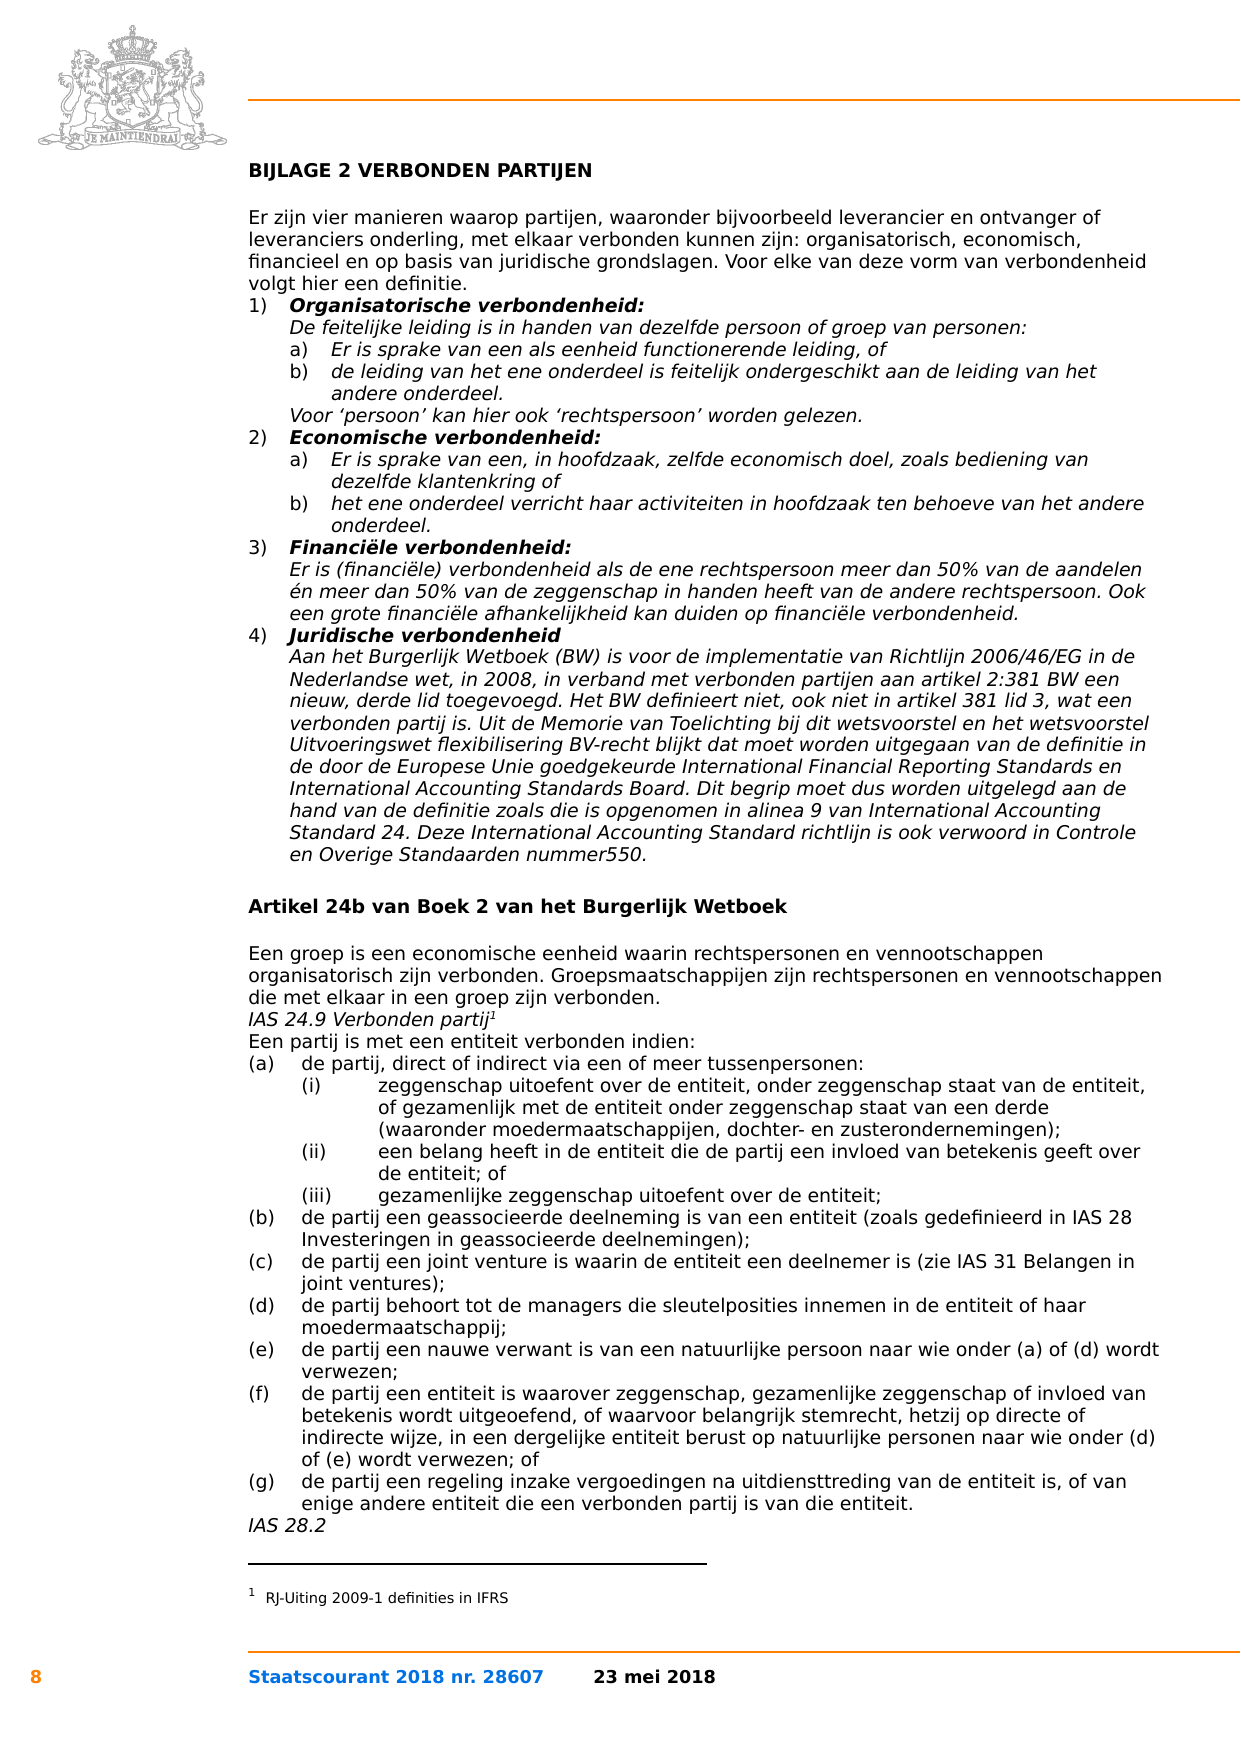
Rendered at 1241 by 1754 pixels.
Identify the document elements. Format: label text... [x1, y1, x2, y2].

text (a) de partij, direct of indirect via een of meer tussenpersonen: [248, 1053, 1163, 1075]
subtitle Artikel 24b van Boek 2 van het Burgerlijk Wetboek [248, 896, 1163, 918]
text Er is (financiële) verbondenheid als de ene rechtspersoon meer dan 50% van de aandelen én meer dan 50% van de zeggenschap in handen heeft van de andere rechtspersoon. Ook een grote financiële afhankelijkheid kan duiden op financiële verbondenheid. [289, 558, 1163, 624]
text Voor ‘persoon’ kan hier ook ‘rechtspersoon’ worden gelezen. [289, 405, 1163, 427]
text (c) de partij een joint venture is waarin de entiteit een deelnemer is (zie IAS 31 Belangen in joint ventures); [248, 1251, 1163, 1295]
text (iii) gezamenlijke zeggenschap uitoefent over de entiteit; [301, 1185, 1163, 1207]
text (d) de partij behoort tot de managers die sleutelposities innemen in de entiteit of haar moedermaatschappij; [248, 1295, 1163, 1339]
subtitle BIJLAGE 2 VERBONDEN PARTIJEN [248, 160, 1163, 182]
text b) het ene onderdeel verricht haar activiteiten in hoofdzaak ten behoeve van het andere onderdeel. [289, 493, 1163, 537]
text (ii) een belang heeft in de entiteit die de partij een invloed van betekenis geeft over de entiteit; of [301, 1141, 1163, 1185]
text 4) Juridische verbondenheid [248, 624, 1163, 646]
text Een groep is een economische eenheid waarin rechtspersonen en vennootschappen organisatorisch zijn verbonden. Groepsmaatschappijen zijn rechtspersonen en vennootschappen die met elkaar in een groep zijn verbonden. [248, 943, 1163, 1009]
text IAS 24.9 Verbonden partij [248, 1009, 1163, 1031]
text (i) zeggenschap uitoefent over de entiteit, onder zeggenschap staat van de entiteit, of gezamenlijk met de entiteit onder zeggenschap staat van een derde (waaronder moedermaatschappijen, dochter- en zusterondernemingen); [301, 1075, 1163, 1141]
text 2) Economische verbondenheid: [248, 427, 1163, 449]
text (f) de partij een entiteit is waarover zeggenschap, gezamenlijke zeggenschap of invloed van betekenis wordt uitgeoefend, of waarvoor belangrijk stemrecht, hetzij op directe of indirecte wijze, in een dergelijke entiteit berust op natuurlijke personen naar wie onder (d) of (e) wordt verwezen; of [248, 1383, 1163, 1471]
text De feitelijke leiding is in handen van dezelfde persoon of groep van personen: [289, 317, 1163, 339]
text 1) Organisatorische verbondenheid: [248, 295, 1163, 317]
text 3) Financiële verbondenheid: [248, 537, 1163, 558]
text IAS 28.2 [248, 1515, 1163, 1537]
text b) de leiding van het ene onderdeel is feitelijk ondergeschikt aan de leiding van het andere onderdeel. [289, 361, 1163, 405]
text Een partij is met een entiteit verbonden indien: [248, 1031, 1163, 1053]
text RJ-Uiting 2009-1 definities in IFRS [248, 1586, 1163, 1608]
text (b) de partij een geassocieerde deelneming is van een entiteit (zoals gedefinieerd in IAS 28 Investeringen in geassocieerde deelnemingen); [248, 1207, 1163, 1251]
text Aan het Burgerlijk Wetboek (BW) is voor de implementatie van Richtlijn 2006/46/EG in de Nederlandse wet, in 2008, in verband met verbonden partijen aan artikel 2:381 BW een nieuw, derde lid toegevoegd. Het BW definieert niet, ook niet in artikel 381 lid 3, wat een verbonden partij is. Uit de Memorie van Toelichting bij dit wetsvoorstel en het wetsvoorstel Uitvoeringswet flexibilisering BV-recht blijkt dat moet worden uitgegaan van de definitie in de door de Europese Unie goedgekeurde International Financial Reporting Standards en International Accounting Standards Board. Dit begrip moet dus worden uitgelegd aan de hand van de definitie zoals die is opgenomen in alinea 9 van International Accounting Standard 24. Deze International Accounting Standard richtlijn is ook verwoord in Controle en Overige Standaarden nummer550. [289, 646, 1163, 866]
text (e) de partij een nauwe verwant is van een natuurlijke persoon naar wie onder (a) of (d) wordt verwezen; [248, 1339, 1163, 1383]
text a) Er is sprake van een als eenheid functionerende leiding, of [289, 339, 1163, 361]
text a) Er is sprake van een, in hoofdzaak, zelfde economisch doel, zoals bediening van dezelfde klantenkring of [289, 449, 1163, 493]
picture [38, 25, 227, 150]
text (g) de partij een regeling inzake vergoedingen na uitdiensttreding van de entiteit is, of van enige andere entiteit die een verbonden partij is van die entiteit. [248, 1471, 1163, 1515]
text Er zijn vier manieren waarop partijen, waaronder bijvoorbeeld leverancier en ontvanger of leveranciers onderling, met elkaar verbonden kunnen zijn: organisatorisch, economisch, financieel en op basis van juridische grondslagen. Voor elke van deze vorm van verbondenheid volgt hier een definitie. [248, 207, 1163, 295]
